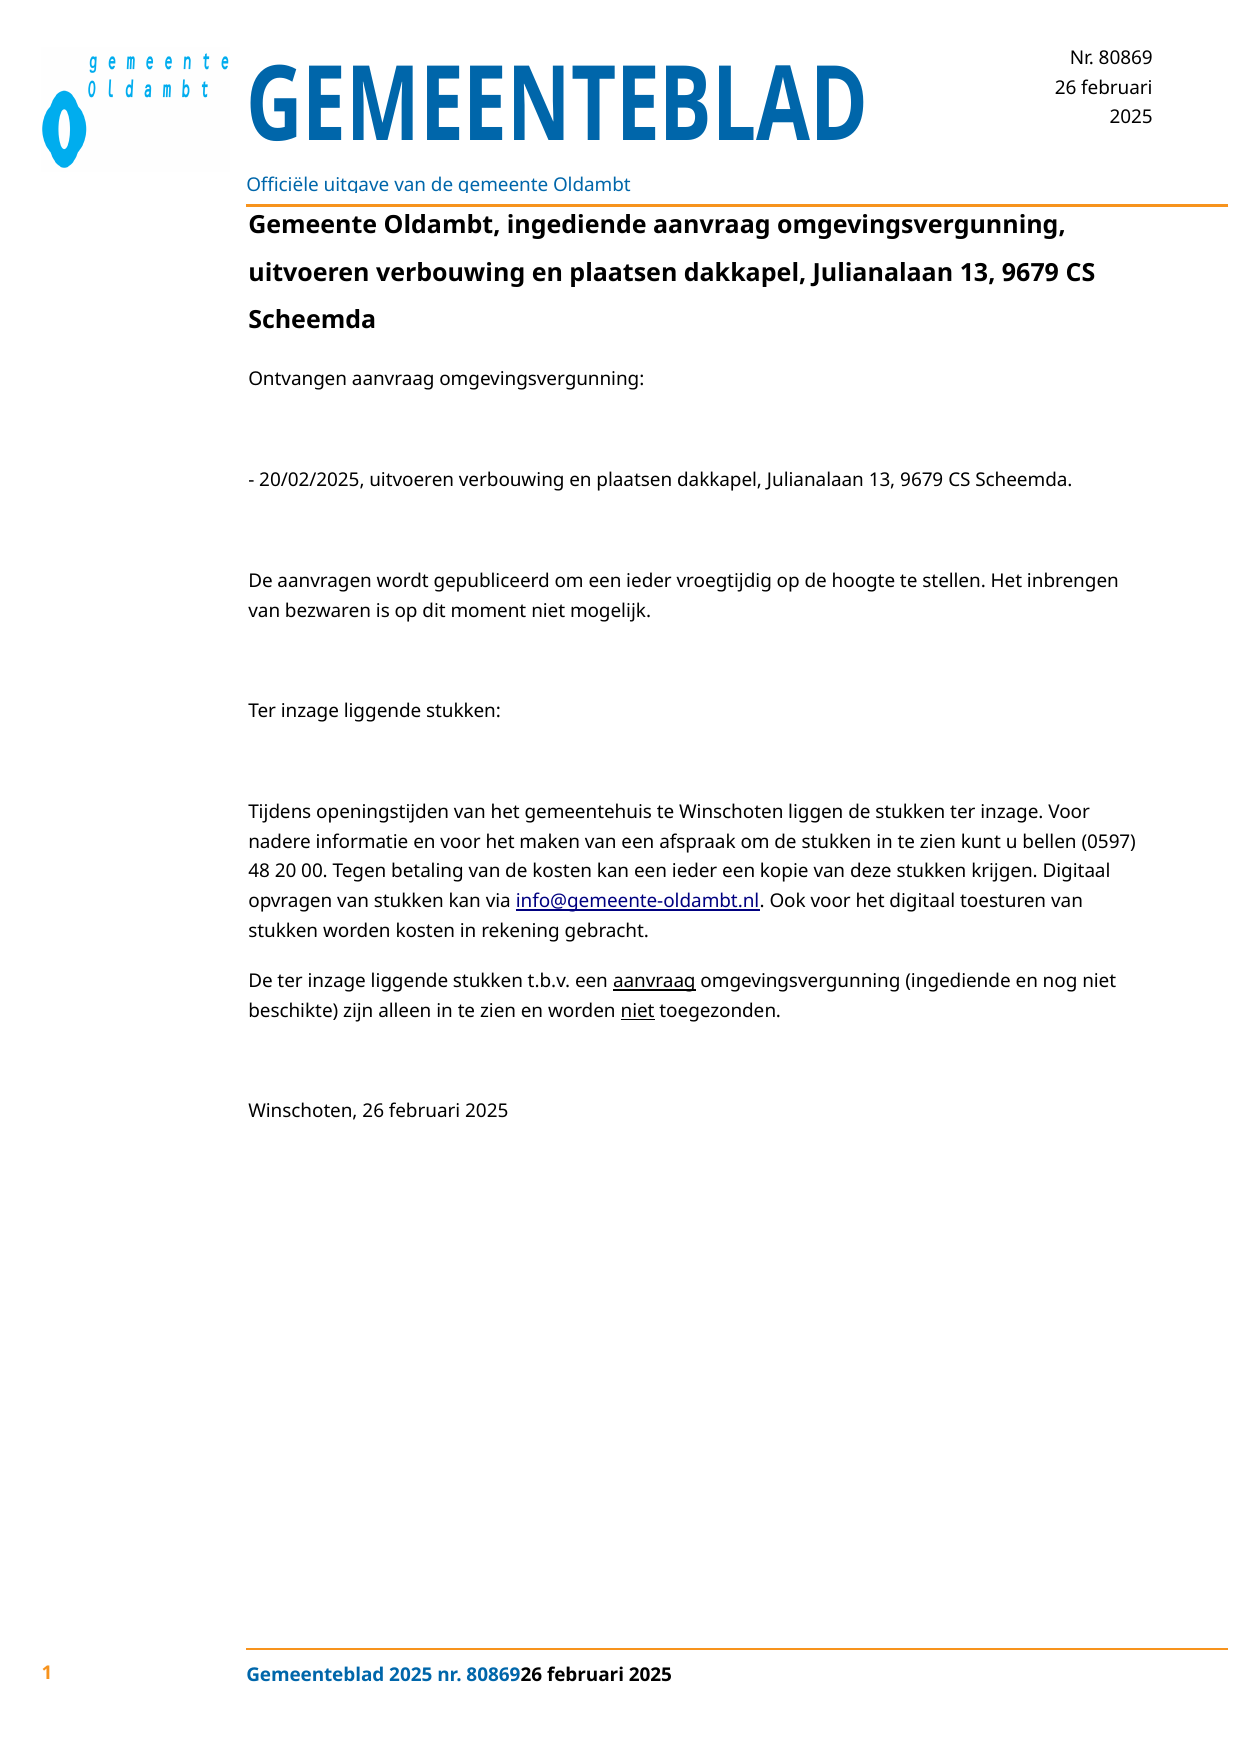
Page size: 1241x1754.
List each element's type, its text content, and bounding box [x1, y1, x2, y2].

text Tijdens openingstijden van het gemeentehuis te Winschoten liggen de stukken ter inzage. Voor nadere informatie en voor het maken van een afspraak om de stukken in te zien kunt u bellen (0597) 48 20 00. Tegen betaling van de kosten kan een ieder een kopie van deze stukken krijgen. Digitaal opvragen van stukken kan via info@gemeente-oldambt.nl. Ook voor het digitaal toesturen van stukken worden kosten in rekening gebracht. [248, 798, 1152, 942]
text De aanvragen wordt gepubliceerd om een ieder vroegtijdig op de hoogte te stellen. Het inbrengen van bezwaren is op dit moment niet mogelijk. [248, 567, 1152, 622]
text Winschoten, 26 februari 2025 [248, 1098, 1152, 1123]
text De ter inzage liggende stukken t.b.v. een aanvraag omgevingsvergunning (ingediende en nog niet beschikte) zijn alleen in te zien en worden niet toegezonden. [248, 967, 1152, 1022]
picture [41, 47, 231, 172]
text - 20/02/2025, uitvoeren verbouwing en plaatsen dakkapel, Julianalaan 13, 9679 CS Scheemda. [248, 466, 1152, 492]
text Ter inzage liggende stukken: [248, 698, 1152, 723]
text Gemeente Oldambt, ingediende aanvraag omgevingsvergunning, uitvoeren verbouwing en plaatsen dakkapel, Julianalaan 13, 9679 CS Scheemda [248, 207, 1152, 336]
text Ontvangen aanvraag omgevingsvergunning: [248, 366, 1152, 391]
